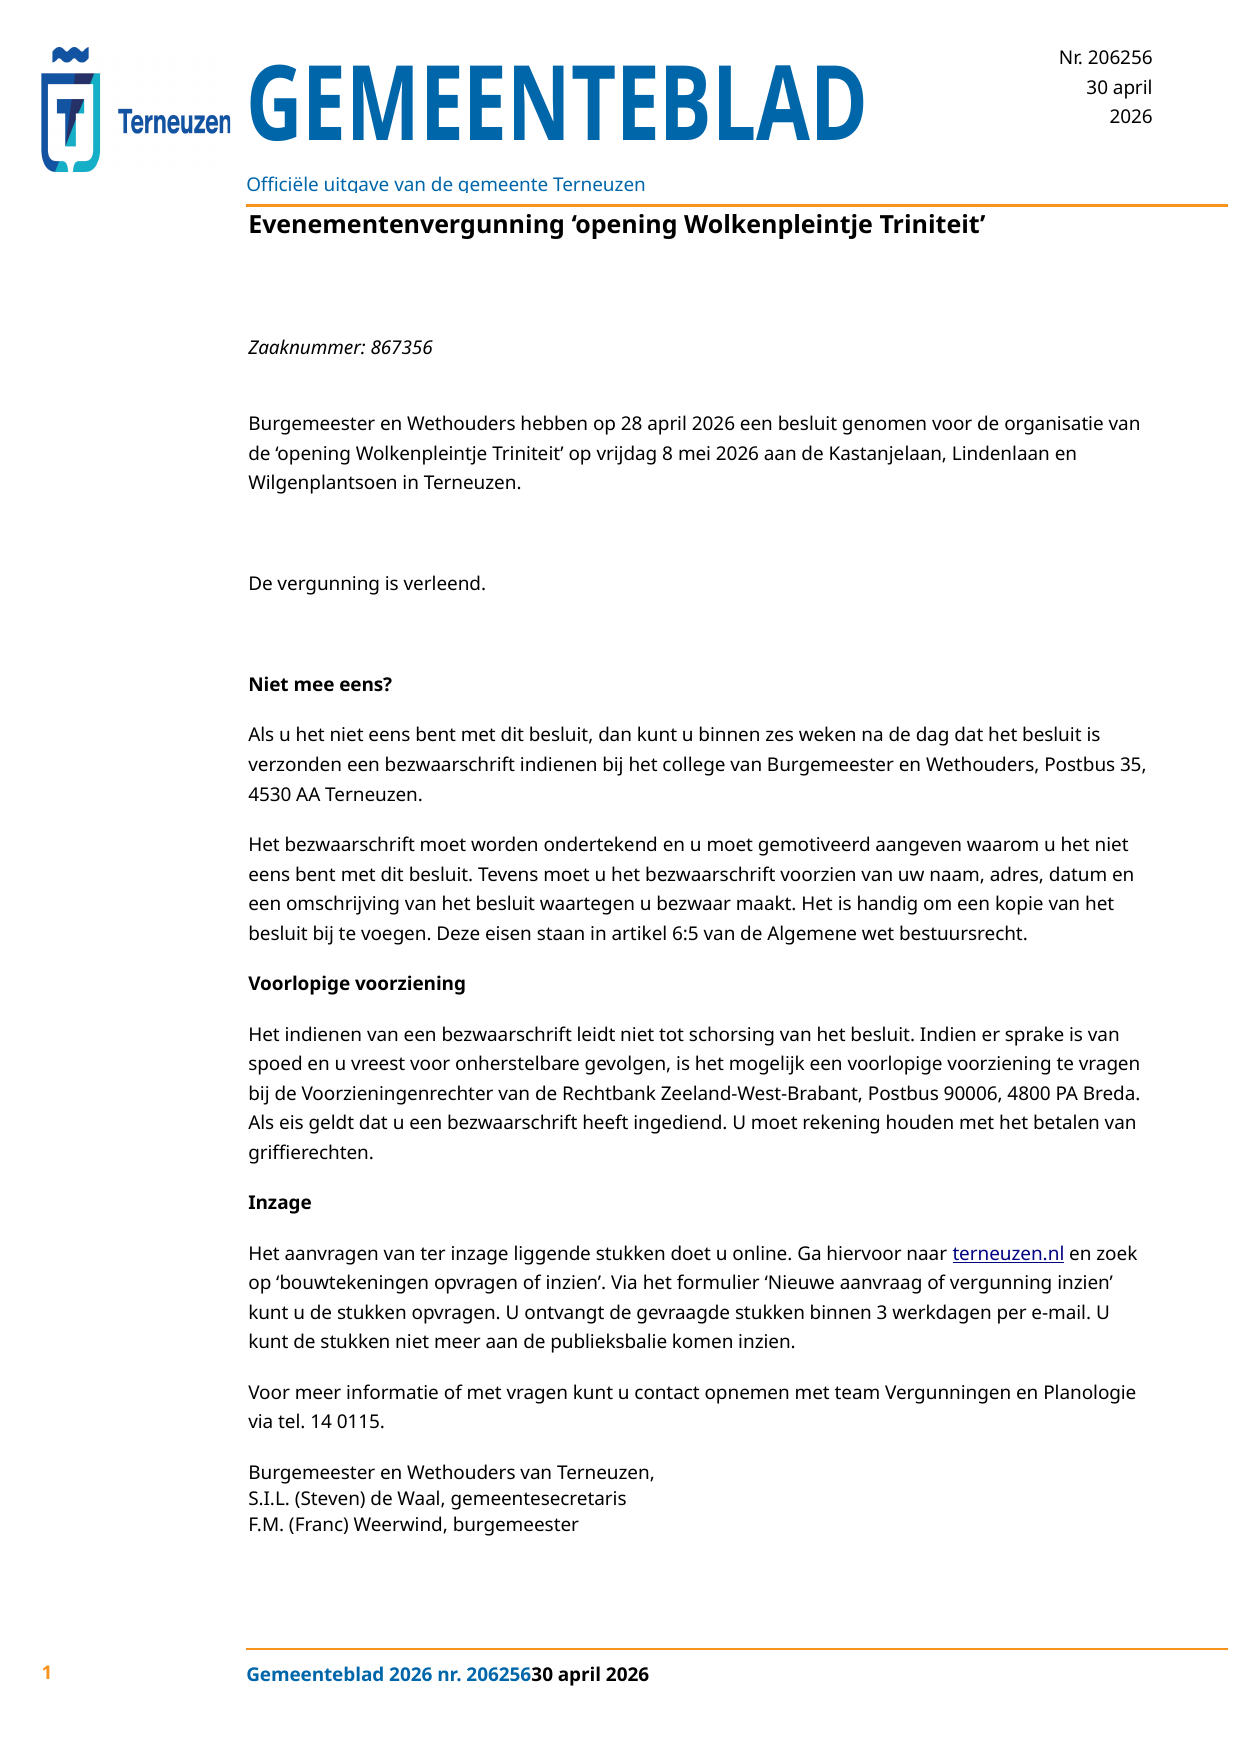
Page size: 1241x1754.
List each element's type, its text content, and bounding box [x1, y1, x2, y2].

text Burgemeester en Wethouders hebben op 28 april 2026 een besluit genomen voor de organisatie van de ‘opening Wolkenpleintje Triniteit’ op vrijdag 8 mei 2026 aan de Kastanjelaan, Lindenlaan en Wilgenplantsoen in Terneuzen. [248, 410, 1152, 495]
text Voor meer informatie of met vragen kunt u contact opnemen met team Vergunningen en Planologie via tel. 14 0115. [248, 1379, 1152, 1434]
table_cell [714, 1485, 1152, 1511]
text Niet mee eens? [248, 671, 1152, 697]
text Het bezwaarschrift moet worden ondertekend en u moet gemotiveerd aangeven waarom u het niet eens bent met dit besluit. Tevens moet u het bezwaarschrift voorzien van uw naam, adres, datum en een omschrijving van het besluit waartegen u bezwaar maakt. Het is handig om een kopie van het besluit bij te voegen. Deze eisen staan in artikel 6:5 van de Algemene wet bestuursrecht. [248, 831, 1152, 946]
table_cell S.I.L. (Steven) de Waal, gemeentesecretaris [248, 1485, 714, 1511]
text De vergunning is verleend. [248, 570, 1152, 596]
table_cell F.M. (Franc) Weerwind, burgemeester [248, 1511, 1152, 1536]
text Als u het niet eens bent met dit besluit, dan kunt u binnen zes weken na de dag dat het besluit is verzonden een bezwaarschrift indienen bij het college van Burgemeester en Wethouders, Postbus 35, 4530 AA Terneuzen. [248, 722, 1152, 807]
picture [41, 47, 231, 172]
text Evenementenvergunning ‘opening Wolkenpleintje Triniteit’ [248, 207, 1152, 241]
table_header Burgemeester en Wethouders van Terneuzen, [248, 1459, 1152, 1485]
text Voorlopige voorziening [248, 970, 1152, 996]
text Zaaknummer: 867356 [248, 334, 1152, 360]
text Het indienen van een bezwaarschrift leidt niet tot schorsing van het besluit. Indien er sprake is van spoed en u vreest voor onherstelbare gevolgen, is het mogelijk een voorlopige voorziening te vragen bij de Voorzieningenrechter van de Rechtbank Zeeland-West-Brabant, Postbus 90006, 4800 PA Breda. Als eis geldt dat u een bezwaarschrift heeft ingediend. U moet rekening houden met het betalen van griffierechten. [248, 1021, 1152, 1165]
text Inzage [248, 1189, 1152, 1215]
text Het aanvragen van ter inzage liggende stukken doet u online. Ga hiervoor naar terneuzen.nl en zoek op ‘bouwtekeningen opvragen of inzien’. Via het formulier ‘Nieuwe aanvraag of vergunning inzien’ kunt u de stukken opvragen. U ontvangt de gevraagde stukken binnen 3 werkdagen per e-mail. U kunt de stukken niet meer aan de publieksbalie komen inzien. [248, 1240, 1152, 1354]
